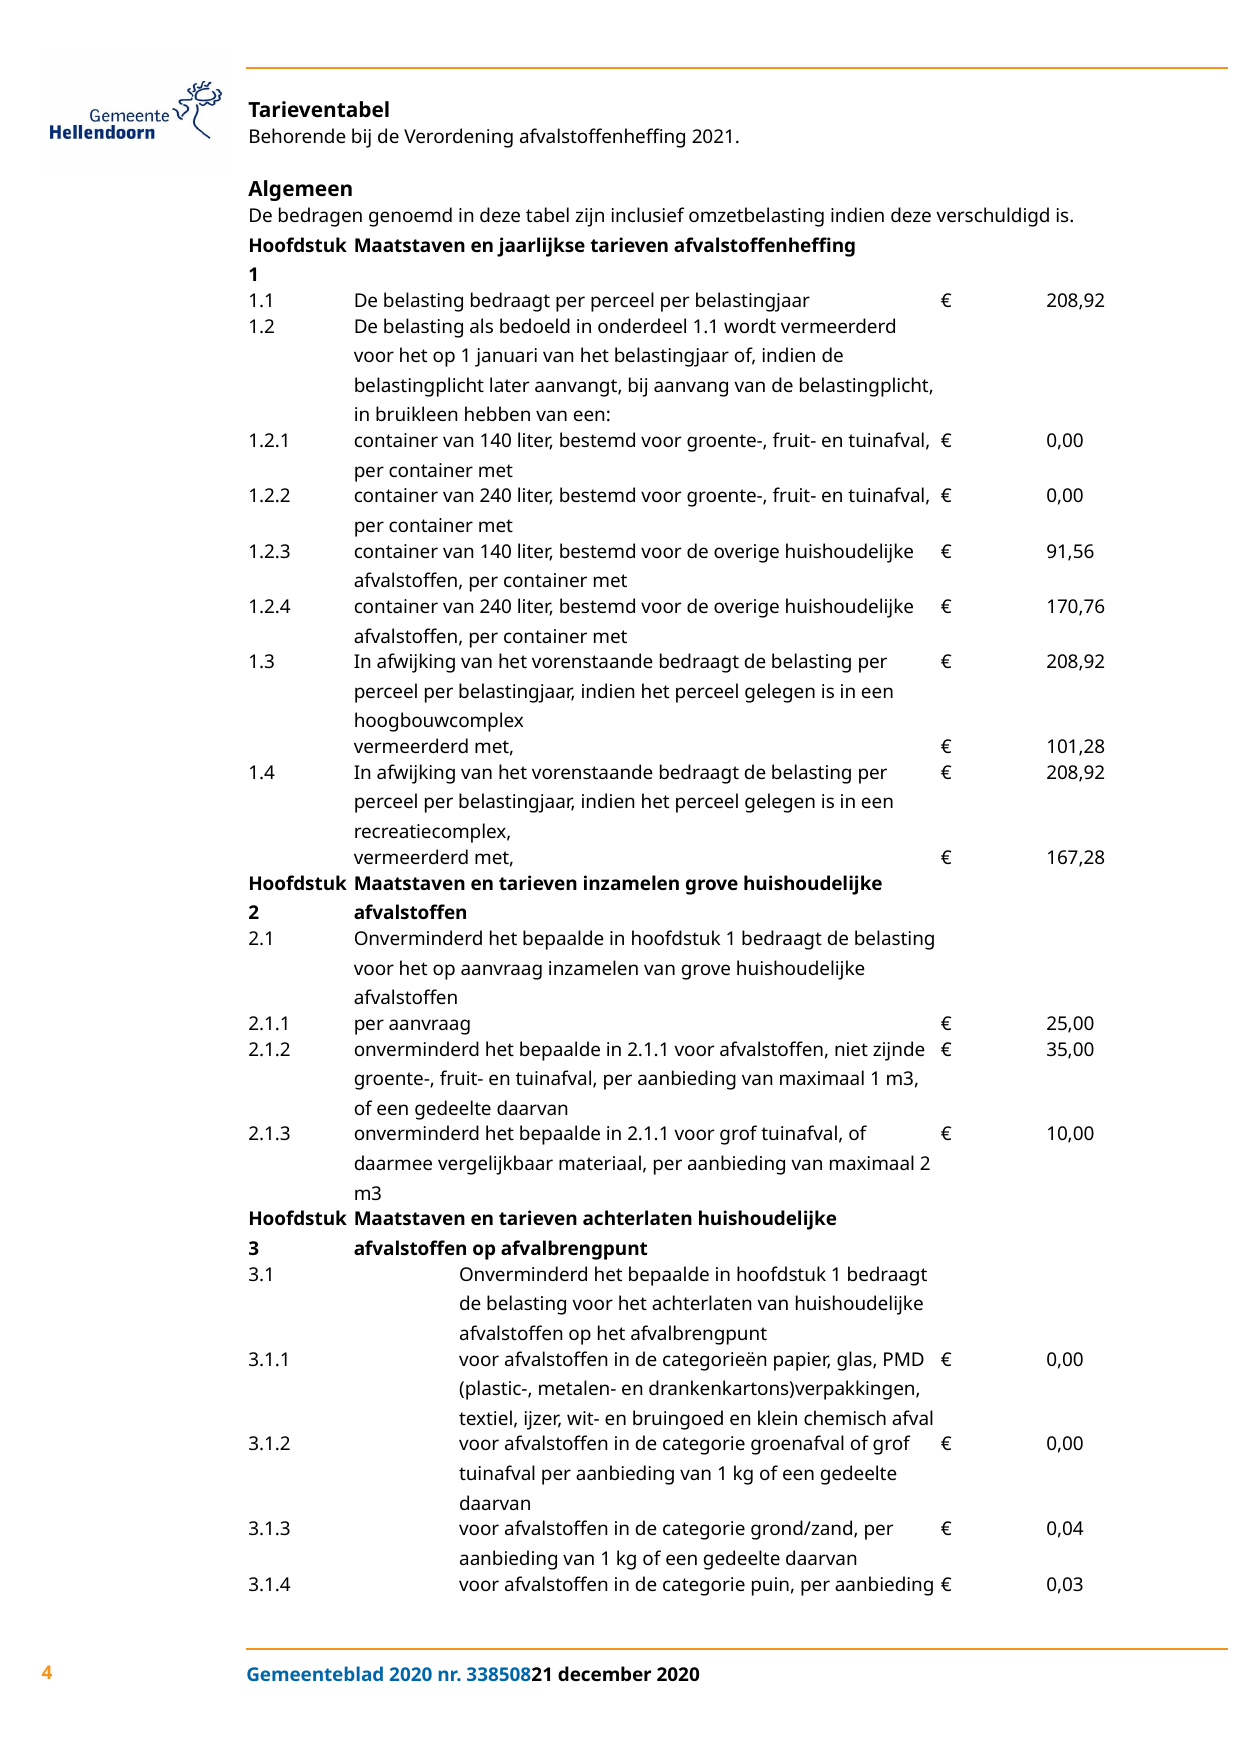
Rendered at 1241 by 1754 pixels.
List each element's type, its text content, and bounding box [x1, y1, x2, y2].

table_cell € [941, 1010, 1046, 1036]
table_cell 3.1 [248, 1261, 459, 1346]
table_cell 167,28 [1046, 844, 1152, 870]
table_cell 3.1.2 [248, 1431, 459, 1516]
table_cell 35,00 [1046, 1036, 1152, 1121]
table_cell € [941, 427, 1046, 483]
table_cell 91,56 [1046, 538, 1152, 593]
table_cell 0,03 [1046, 1571, 1152, 1597]
table_cell onverminderd het bepaalde in 2.1.1 voor afvalstoffen, niet zijnde groente-, fruit- en tuinafval, per aanbieding van maximaal 1 m3, of een gedeelte daarvan [354, 1036, 941, 1121]
text De bedragen genoemd in deze tabel zijn inclusief omzetbelasting indien deze verschuldigd is. [248, 202, 1152, 228]
table_cell In afwijking van het vorenstaande bedraagt de belasting per perceel per belastingjaar, indien het perceel gelegen is in een hoogbouwcomplex [354, 649, 941, 733]
table_cell per aanvraag [354, 1010, 941, 1036]
table_cell 3.1.3 [248, 1516, 459, 1571]
table_cell 0,00 [1046, 1346, 1152, 1431]
table_cell € [941, 1516, 1046, 1571]
table_cell [1046, 313, 1152, 427]
table_cell 1.2.1 [248, 427, 353, 483]
table_cell [941, 1206, 1046, 1261]
table_cell [1046, 870, 1152, 925]
table_header Maatstaven en jaarlijkse tarieven afvalstoffenheffing [354, 232, 941, 287]
table_cell 101,28 [1046, 734, 1152, 759]
text Behorende bij de Verordening afvalstoffenheffing 2021. [248, 123, 1152, 149]
text Algemeen [248, 174, 1152, 202]
table_header [941, 232, 1046, 287]
table_cell 0,00 [1046, 427, 1152, 483]
table_cell voor afvalstoffen in de categorieën papier, glas, PMD (plastic-, metalen- en drankenkartons)verpakkingen, textiel, ijzer, wit- en bruingoed en klein chemisch afval [459, 1346, 941, 1431]
table_cell 0,04 [1046, 1516, 1152, 1571]
table_cell Maatstaven en tarieven achterlaten huishoudelijke afvalstoffen op afvalbrengpunt [354, 1206, 941, 1261]
table_cell De belasting bedraagt per perceel per belastingjaar [354, 287, 941, 313]
table_cell 208,92 [1046, 649, 1152, 733]
table_cell 1.1 [248, 287, 353, 313]
table_cell € [941, 287, 1046, 313]
table_cell Maatstaven en tarieven inzamelen grove huishoudelijke afvalstoffen [354, 870, 941, 925]
table_cell 2.1.2 [248, 1036, 353, 1121]
table_cell € [941, 1571, 1046, 1597]
table_cell 1.3 [248, 649, 353, 733]
table_cell Hoofdstuk 2 [248, 870, 353, 925]
table_cell [941, 925, 1046, 1010]
table_cell € [941, 649, 1046, 733]
table_header [1046, 232, 1152, 287]
table_cell [941, 313, 1046, 427]
table_cell 1.2 [248, 313, 353, 427]
table_cell € [941, 1121, 1046, 1206]
table_cell € [941, 1346, 1046, 1431]
table_cell vermeerderd met, [354, 734, 941, 759]
table_cell container van 240 liter, bestemd voor de overige huishoudelijke afvalstoffen, per container met [354, 593, 941, 648]
table_cell 25,00 [1046, 1010, 1152, 1036]
table_cell € [941, 759, 1046, 844]
table_cell 10,00 [1046, 1121, 1152, 1206]
table_cell 0,00 [1046, 1431, 1152, 1516]
table_cell [1046, 1206, 1152, 1261]
text Tarieventabel [248, 95, 1152, 123]
table_cell 3.1.4 [248, 1571, 459, 1597]
table_cell € [941, 538, 1046, 593]
table_cell [1046, 925, 1152, 1010]
table_cell € [941, 1431, 1046, 1516]
table_cell 2.1.1 [248, 1010, 353, 1036]
table_cell Hoofdstuk 3 [248, 1206, 353, 1261]
table_cell [1046, 1261, 1152, 1346]
table_header Hoofdstuk 1 [248, 232, 353, 287]
table_cell € [941, 593, 1046, 648]
table_cell voor afvalstoffen in de categorie groenafval of grof tuinafval per aanbieding van 1 kg of een gedeelte daarvan [459, 1431, 941, 1516]
table_cell 0,00 [1046, 483, 1152, 538]
table_cell € [941, 844, 1046, 870]
table_cell In afwijking van het vorenstaande bedraagt de belasting per perceel per belastingjaar, indien het perceel gelegen is in een recreatiecomplex, [354, 759, 941, 844]
table_cell [248, 844, 353, 870]
table_cell Onverminderd het bepaalde in hoofdstuk 1 bedraagt de belasting voor het achterlaten van huishoudelijke afvalstoffen op het afvalbrengpunt [459, 1261, 941, 1346]
table_cell voor afvalstoffen in de categorie puin, per aanbieding [459, 1571, 941, 1597]
table_cell Onverminderd het bepaalde in hoofdstuk 1 bedraagt de belasting voor het op aanvraag inzamelen van grove huishoudelijke afvalstoffen [354, 925, 941, 1010]
table_cell container van 140 liter, bestemd voor de overige huishoudelijke afvalstoffen, per container met [354, 538, 941, 593]
table_cell vermeerderd met, [354, 844, 941, 870]
table_cell 1.2.4 [248, 593, 353, 648]
table_cell € [941, 1036, 1046, 1121]
table_cell 170,76 [1046, 593, 1152, 648]
table_cell onverminderd het bepaalde in 2.1.1 voor grof tuinafval, of daarmee vergelijkbaar materiaal, per aanbieding van maximaal 2 m3 [354, 1121, 941, 1206]
table_cell 1.2.3 [248, 538, 353, 593]
table_cell 1.4 [248, 759, 353, 844]
table_cell € [941, 734, 1046, 759]
table_cell container van 240 liter, bestemd voor groente-, fruit- en tuinafval, per container met [354, 483, 941, 538]
table_cell voor afvalstoffen in de categorie grond/zand, per aanbieding van 1 kg of een gedeelte daarvan [459, 1516, 941, 1571]
table_cell container van 140 liter, bestemd voor groente-, fruit- en tuinafval, per container met [354, 427, 941, 483]
table_cell € [941, 483, 1046, 538]
picture [41, 47, 231, 172]
table_cell 3.1.1 [248, 1346, 459, 1431]
table_cell [248, 734, 353, 759]
table_cell [941, 870, 1046, 925]
table_cell 2.1 [248, 925, 353, 1010]
table_cell De belasting als bedoeld in onderdeel 1.1 wordt vermeerderd voor het op 1 januari van het belastingjaar of, indien de belastingplicht later aanvangt, bij aanvang van de belastingplicht, in bruikleen hebben van een: [354, 313, 941, 427]
table_cell [941, 1261, 1046, 1346]
table_cell 208,92 [1046, 287, 1152, 313]
table_cell 1.2.2 [248, 483, 353, 538]
table_cell 2.1.3 [248, 1121, 353, 1206]
table_cell 208,92 [1046, 759, 1152, 844]
